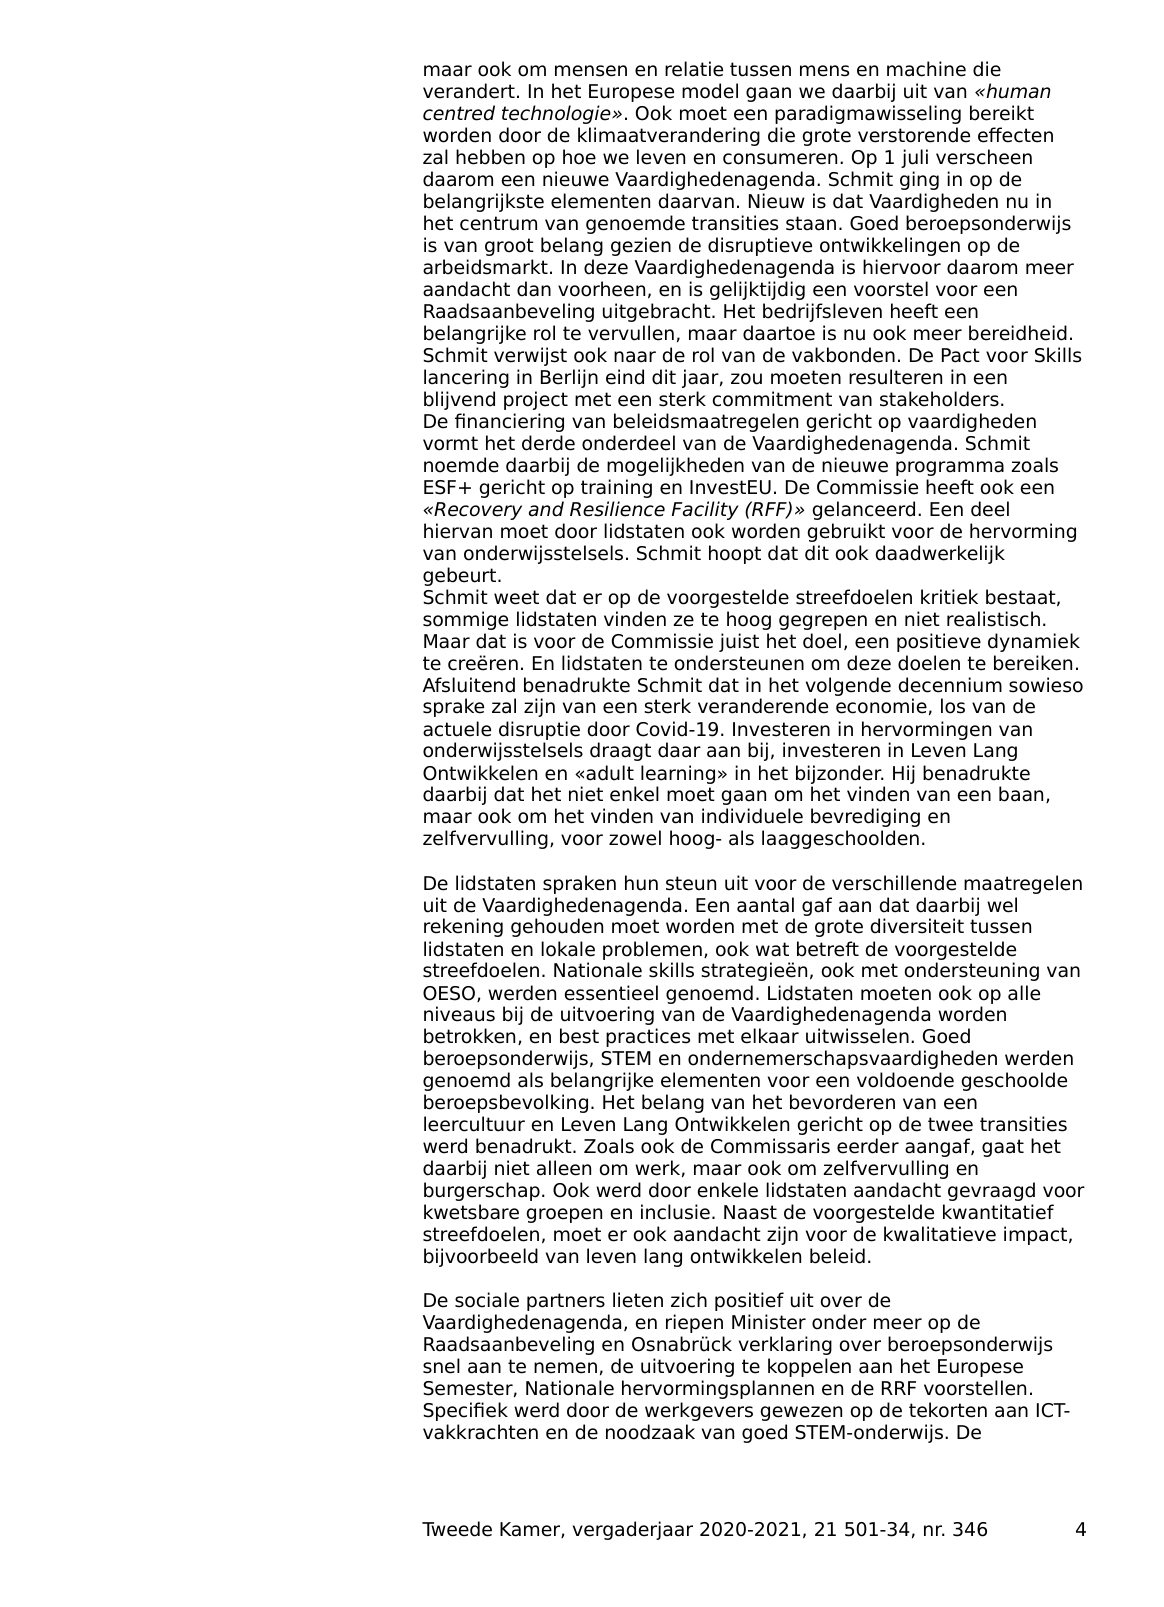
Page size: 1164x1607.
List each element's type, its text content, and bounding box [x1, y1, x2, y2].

text De sociale partners lieten zich positief uit over de Vaardighedenagenda, en riepen Minister onder meer op de Raadsaanbeveling en Osnabrück verklaring over beroepsonderwijs snel aan te nemen, de uitvoering te koppelen aan het Europese Semester, Nationale hervormingsplannen en de RRF voorstellen. Specifiek werd door de werkgevers gewezen op de tekorten aan ICT-vakkrachten en de noodzaak van goed STEM-onderwijs. De [422, 1290, 1087, 1444]
text maar ook om mensen en relatie tussen mens en machine die verandert. In het Europese model gaan we daarbij uit van «human centred technologie». Ook moet een paradigmawisseling bereikt worden door de klimaatverandering die grote verstorende effecten zal hebben op hoe we leven en consumeren. Op 1 juli verscheen daarom een nieuwe Vaardighedenagenda. Schmit ging in op de belangrijkste elementen daarvan. Nieuw is dat Vaardigheden nu in het centrum van genoemde transities staan. Goed beroepsonderwijs is van groot belang gezien de disruptieve ontwikkelingen op de arbeidsmarkt. In deze Vaardighedenagenda is hiervoor daarom meer aandacht dan voorheen, en is gelijktijdig een voorstel voor een Raadsaanbeveling uitgebracht. Het bedrijfsleven heeft een belangrijke rol te vervullen, maar daartoe is nu ook meer bereidheid. Schmit verwijst ook naar de rol van de vakbonden. De Pact voor Skills lancering in Berlijn eind dit jaar, zou moeten resulteren in een blijvend project met een sterk commitment van stakeholders. [422, 59, 1087, 411]
text De lidstaten spraken hun steun uit voor de verschillende maatregelen uit de Vaardighedenagenda. Een aantal gaf aan dat daarbij wel rekening gehouden moet worden met de grote diversiteit tussen lidstaten en lokale problemen, ook wat betreft de voorgestelde streefdoelen. Nationale skills strategieën, ook met ondersteuning van OESO, werden essentieel genoemd. Lidstaten moeten ook op alle niveaus bij de uitvoering van de Vaardighedenagenda worden betrokken, en best practices met elkaar uitwisselen. Goed beroepsonderwijs, STEM en ondernemerschapsvaardigheden werden genoemd als belangrijke elementen voor een voldoende geschoolde beroepsbevolking. Het belang van het bevorderen van een leercultuur en Leven Lang Ontwikkelen gericht op de twee transities werd benadrukt. Zoals ook de Commissaris eerder aangaf, gaat het daarbij niet alleen om werk, maar ook om zelfvervulling en burgerschap. Ook werd door enkele lidstaten aandacht gevraagd voor kwetsbare groepen en inclusie. Naast de voorgestelde kwantitatief streefdoelen, moet er ook aandacht zijn voor de kwalitatieve impact, bijvoorbeeld van leven lang ontwikkelen beleid. [422, 872, 1087, 1268]
text Schmit weet dat er op de voorgestelde streefdoelen kritiek bestaat, sommige lidstaten vinden ze te hoog gegrepen en niet realistisch. Maar dat is voor de Commissie juist het doel, een positieve dynamiek te creëren. En lidstaten te ondersteunen om deze doelen te bereiken. [422, 587, 1087, 674]
text Afsluitend benadrukte Schmit dat in het volgende decennium sowieso sprake zal zijn van een sterk veranderende economie, los van de actuele disruptie door Covid-19. Investeren in hervormingen van onderwijsstelsels draagt daar aan bij, investeren in Leven Lang Ontwikkelen en «adult learning» in het bijzonder. Hij benadrukte daarbij dat het niet enkel moet gaan om het vinden van een baan, maar ook om het vinden van individuele bevrediging en zelfvervulling, voor zowel hoog- als laaggeschoolden. [422, 674, 1087, 850]
text De financiering van beleidsmaatregelen gericht op vaardigheden vormt het derde onderdeel van de Vaardighedenagenda. Schmit noemde daarbij de mogelijkheden van de nieuwe programma zoals ESF+ gericht op training en InvestEU. De Commissie heeft ook een «Recovery and Resilience Facility (RFF)» gelanceerd. Een deel hiervan moet door lidstaten ook worden gebruikt voor de hervorming van onderwijsstelsels. Schmit hoopt dat dit ook daadwerkelijk gebeurt. [422, 411, 1087, 587]
